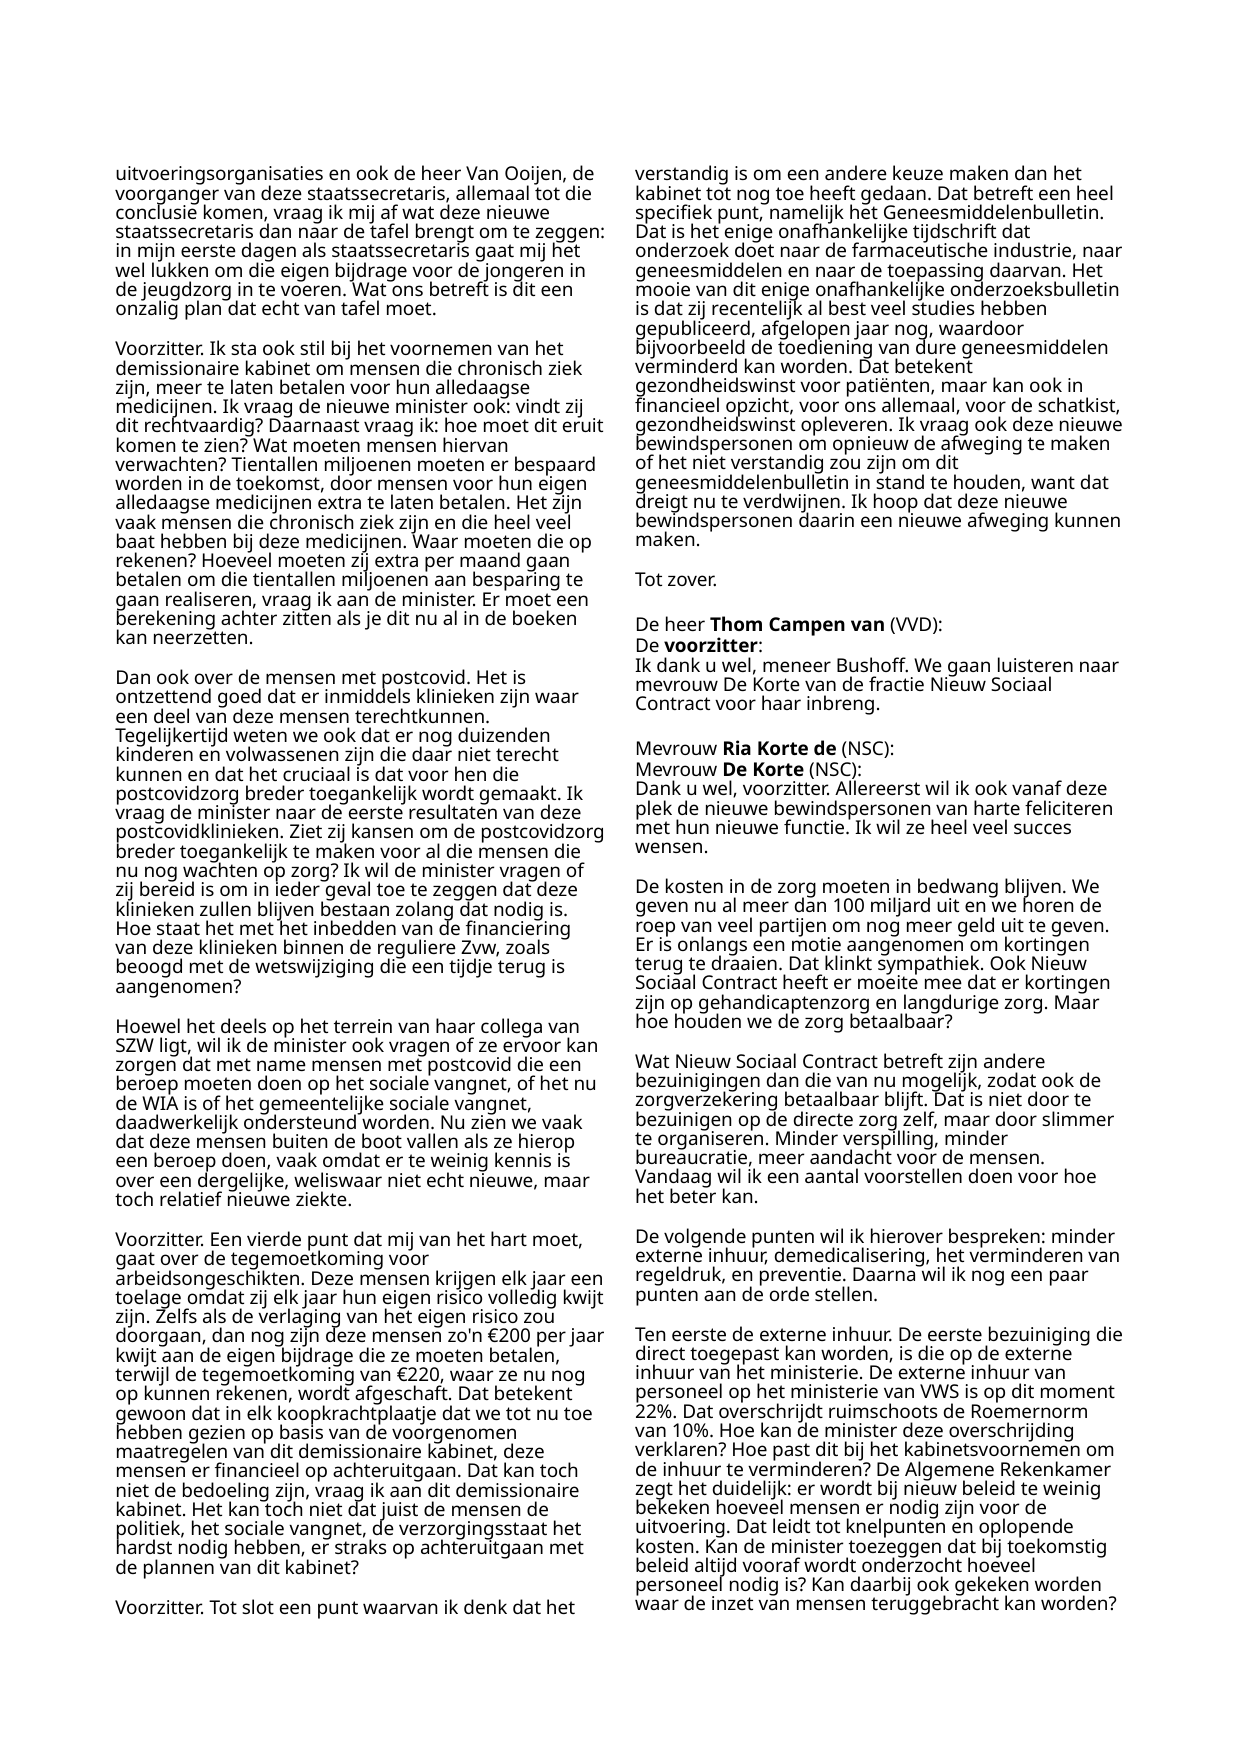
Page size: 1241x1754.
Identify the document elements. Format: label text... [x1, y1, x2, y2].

text De voorzitter: [635, 637, 1125, 657]
text Mevrouw De Korte (NSC): [635, 761, 1125, 780]
text De heer Thom Campen van (VVD): [635, 612, 1125, 637]
text Voorzitter. Een vierde punt dat mij van het hart moet, gaat over de tegemoetkoming voor arbeidsongeschikten. Deze mensen krijgen elk jaar een toelage omdat zij elk jaar hun eigen risico volledig kwijt zijn. Zelfs als de verlaging van het eigen risico zou doorgaan, dan nog zijn deze mensen zo'n €200 per jaar kwijt aan de eigen bijdrage die ze moeten betalen, terwijl de tegemoetkoming van €220, waar ze nu nog op kunnen rekenen, wordt afgeschaft. Dat betekent gewoon dat in elk koopkrachtplaatje dat we tot nu toe hebben gezien op basis van de voorgenomen maatregelen van dit demissionaire kabinet, deze mensen er financieel op achteruitgaan. Dat kan toch niet de bedoeling zijn, vraag ik aan dit demissionaire kabinet. Het kan toch niet dat juist de mensen de politiek, het sociale vangnet, de verzorgingsstaat het hardst nodig hebben, er straks op achteruitgaan met de plannen van dit kabinet? [115, 1231, 605, 1578]
text verstandig is om een andere keuze maken dan het kabinet tot nog toe heeft gedaan. Dat betreft een heel specifiek punt, namelijk het Geneesmiddelenbulletin. Dat is het enige onafhankelijke tijdschrift dat onderzoek doet naar de farmaceutische industrie, naar geneesmiddelen en naar de toepassing daarvan. Het mooie van dit enige onafhankelijke onderzoeksbulletin is dat zij recentelijk al best veel studies hebben gepubliceerd, afgelopen jaar nog, waardoor bijvoorbeeld de toediening van dure geneesmiddelen verminderd kan worden. Dat betekent gezondheidswinst voor patiënten, maar kan ook in financieel opzicht, voor ons allemaal, voor de schatkist, gezondheidswinst opleveren. Ik vraag ook deze nieuwe bewindspersonen om opnieuw de afweging te maken of het niet verstandig zou zijn om dit geneesmiddelenbulletin in stand te houden, want dat dreigt nu te verdwijnen. Ik hoop dat deze nieuwe bewindspersonen daarin een nieuwe afweging kunnen maken. [635, 165, 1125, 551]
text Tot zover. [635, 571, 1125, 591]
text uitvoeringsorganisaties en ook de heer Van Ooijen, de voorganger van deze staatssecretaris, allemaal tot die conclusie komen, vraag ik mij af wat deze nieuwe staatssecretaris dan naar de tafel brengt om te zeggen: in mijn eerste dagen als staatssecretaris gaat mij het wel lukken om die eigen bijdrage voor de jongeren in de jeugdzorg in te voeren. Wat ons betreft is dit een onzalig plan dat echt van tafel moet. [115, 165, 605, 319]
text Voorzitter. Tot slot een punt waarvan ik denk dat het [115, 1599, 605, 1618]
text De kosten in de zorg moeten in bedwang blijven. We geven nu al meer dan 100 miljard uit en we horen de roep van veel partijen om nog meer geld uit te geven. Er is onlangs een motie aangenomen om kortingen terug te draaien. Dat klinkt sympathiek. Ook Nieuw Sociaal Contract heeft er moeite mee dat er kortingen zijn op gehandicaptenzorg en langdurige zorg. Maar hoe houden we de zorg betaalbaar? [635, 878, 1125, 1032]
text Mevrouw Ria Korte de (NSC): [635, 735, 1125, 761]
text Hoewel het deels op het terrein van haar collega van SZW ligt, wil ik de minister ook vragen of ze ervoor kan zorgen dat met name mensen met postcovid die een beroep moeten doen op het sociale vangnet, of het nu de WIA is of het gemeentelijke sociale vangnet, daadwerkelijk ondersteund worden. Nu zien we vaak dat deze mensen buiten de boot vallen als ze hierop een beroep doen, vaak omdat er te weinig kennis is over een dergelijke, weliswaar niet echt nieuwe, maar toch relatief nieuwe ziekte. [115, 1018, 605, 1210]
text Voorzitter. Ik sta ook stil bij het voornemen van het demissionaire kabinet om mensen die chronisch ziek zijn, meer te laten betalen voor hun alledaagse medicijnen. Ik vraag de nieuwe minister ook: vindt zij dit rechtvaardig? Daarnaast vraag ik: hoe moet dit eruit komen te zien? Wat moeten mensen hiervan verwachten? Tientallen miljoenen moeten er bespaard worden in de toekomst, door mensen voor hun eigen alledaagse medicijnen extra te laten betalen. Het zijn vaak mensen die chronisch ziek zijn en die heel veel baat hebben bij deze medicijnen. Waar moeten die op rekenen? Hoeveel moeten zij extra per maand gaan betalen om die tientallen miljoenen aan besparing te gaan realiseren, vraag ik aan de minister. Er moet een berekening achter zitten als je dit nu al in de boeken kan neerzetten. [115, 340, 605, 648]
text Wat Nieuw Sociaal Contract betreft zijn andere bezuinigingen dan die van nu mogelijk, zodat ook de zorgverzekering betaalbaar blijft. Dat is niet door te bezuinigen op de directe zorg zelf, maar door slimmer te organiseren. Minder verspilling, minder bureaucratie, meer aandacht voor de mensen. Vandaag wil ik een aantal voorstellen doen voor hoe het beter kan. [635, 1053, 1125, 1207]
text Ik dank u wel, meneer Bushoff. We gaan luisteren naar mevrouw De Korte van de fractie Nieuw Sociaal Contract voor haar inbreng. [635, 657, 1125, 714]
text Dank u wel, voorzitter. Allereerst wil ik ook vanaf deze plek de nieuwe bewindspersonen van harte feliciteren met hun nieuwe functie. Ik wil ze heel veel succes wensen. [635, 780, 1125, 857]
text Ten eerste de externe inhuur. De eerste bezuiniging die direct toegepast kan worden, is die op de externe inhuur van het ministerie. De externe inhuur van personeel op het ministerie van VWS is op dit moment 22%. Dat overschrijdt ruimschoots de Roemernorm van 10%. Hoe kan de minister deze overschrijding verklaren? Hoe past dit bij het kabinetsvoornemen om de inhuur te verminderen? De Algemene Rekenkamer zegt het duidelijk: er wordt bij nieuw beleid te weinig bekeken hoeveel mensen er nodig zijn voor de uitvoering. Dat leidt tot knelpunten en oplopende kosten. Kan de minister toezeggen dat bij toekomstig beleid altijd vooraf wordt onderzocht hoeveel personeel nodig is? Kan daarbij ook gekeken worden waar de inzet van mensen teruggebracht kan worden? [635, 1326, 1125, 1615]
text Dan ook over de mensen met postcovid. Het is ontzettend goed dat er inmiddels klinieken zijn waar een deel van deze mensen terechtkunnen. Tegelijkertijd weten we ook dat er nog duizenden kinderen en volwassenen zijn die daar niet terecht kunnen en dat het cruciaal is dat voor hen die postcovidzorg breder toegankelijk wordt gemaakt. Ik vraag de minister naar de eerste resultaten van deze postcovidklinieken. Ziet zij kansen om de postcovidzorg breder toegankelijk te maken voor al die mensen die nu nog wachten op zorg? Ik wil de minister vragen of zij bereid is om in ieder geval toe te zeggen dat deze klinieken zullen blijven bestaan zolang dat nodig is. Hoe staat het met het inbedden van de financiering van deze klinieken binnen de reguliere Zvw, zoals beoogd met de wetswijziging die een tijdje terug is aangenomen? [115, 669, 605, 997]
text De volgende punten wil ik hierover bespreken: minder externe inhuur, demedicalisering, het verminderen van regeldruk, en preventie. Daarna wil ik nog een paar punten aan de orde stellen. [635, 1228, 1125, 1305]
